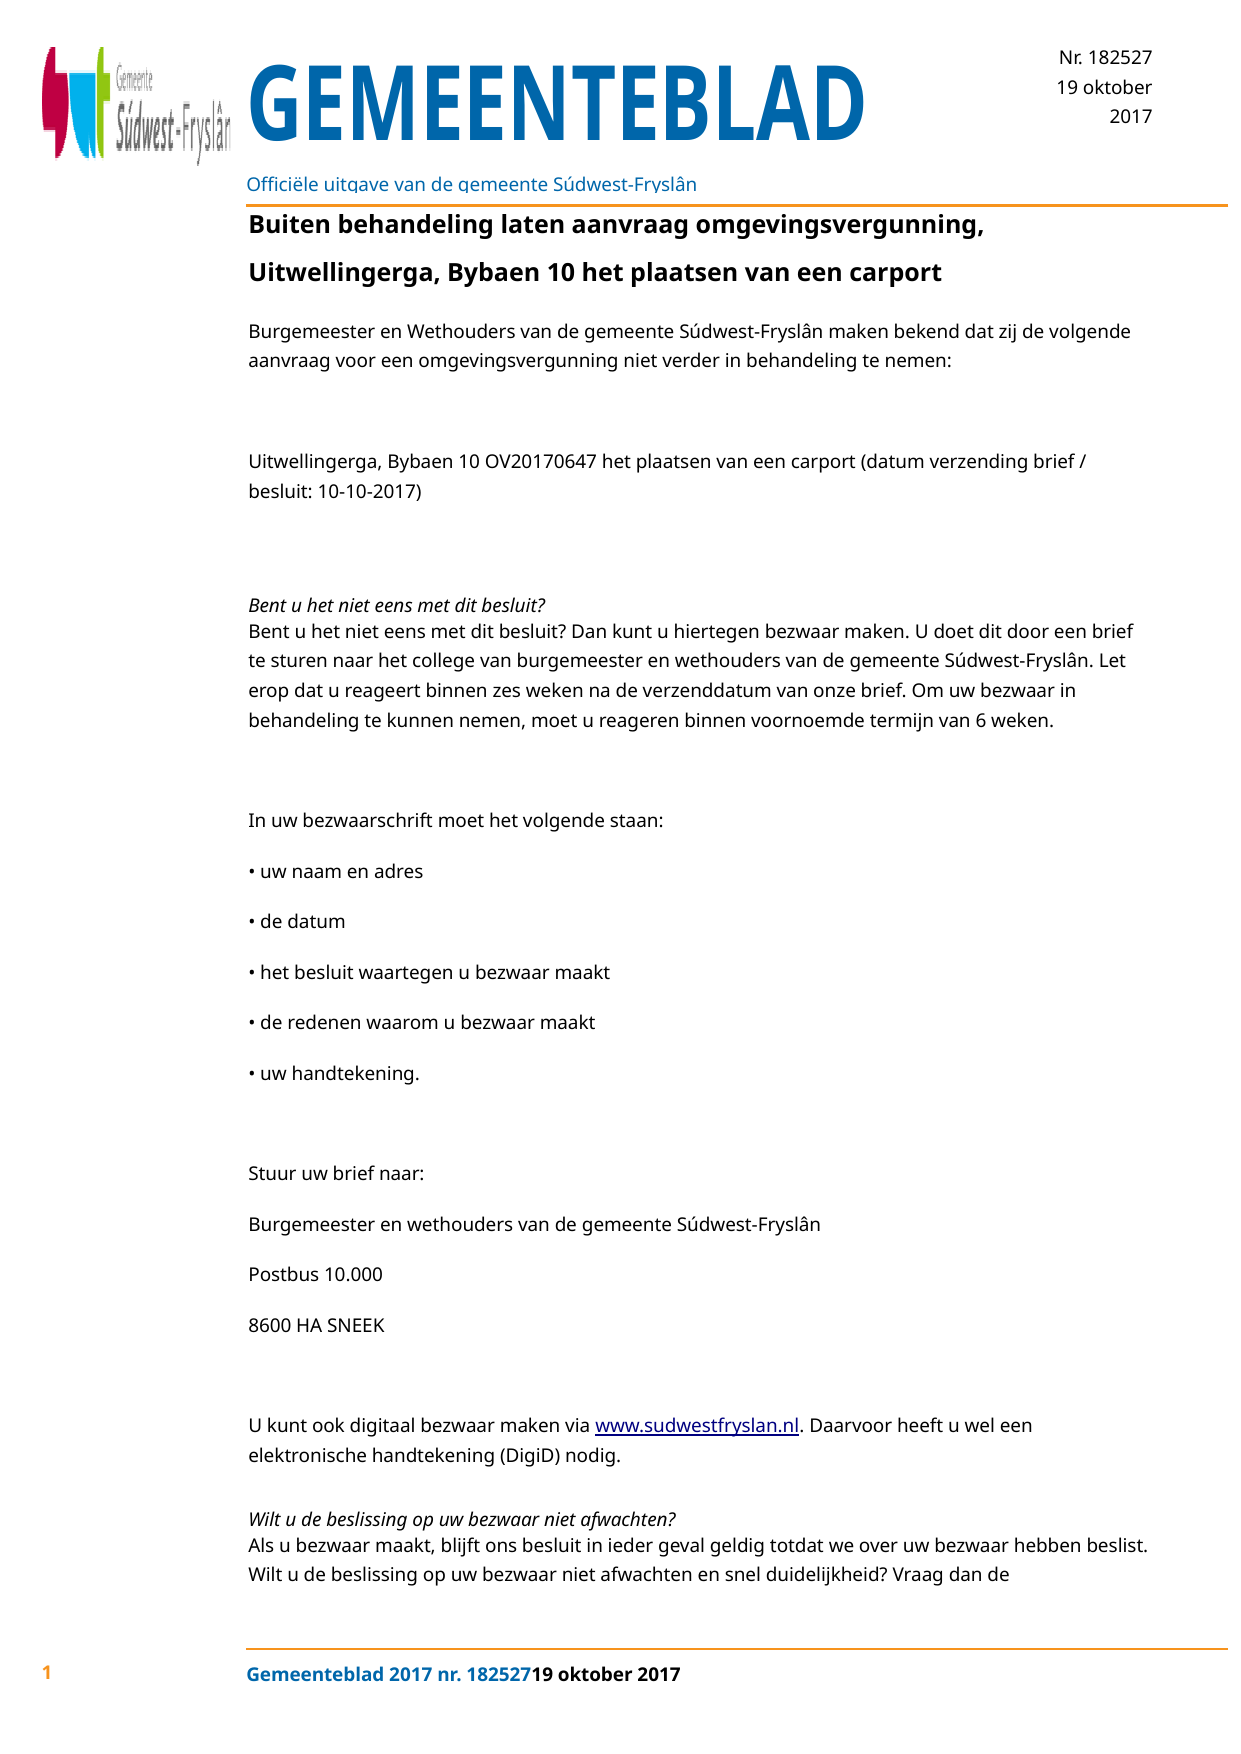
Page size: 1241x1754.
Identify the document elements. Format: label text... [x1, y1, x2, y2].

text Bent u het niet eens met dit besluit? [248, 592, 1152, 618]
text • de redenen waarom u bezwaar maakt [248, 1009, 1152, 1035]
text Buiten behandeling laten aanvraag omgevingsvergunning, Uitwellingerga, Bybaen 10 het plaatsen van een carport [248, 207, 1152, 288]
text Stuur uw brief naar: [248, 1161, 1152, 1186]
text Burgemeester en wethouders van de gemeente Súdwest-Fryslân [248, 1211, 1152, 1237]
text Burgemeester en Wethouders van de gemeente Súdwest-Fryslân maken bekend dat zij de volgende aanvraag voor een omgevingsvergunning niet verder in behandeling te nemen: [248, 318, 1152, 373]
picture [41, 47, 231, 172]
text Als u bezwaar maakt, blijft ons besluit in ieder geval geldig totdat we over uw bezwaar hebben beslist. Wilt u de beslissing op uw bezwaar niet afwachten en snel duidelijkheid? Vraag dan de [248, 1532, 1152, 1587]
text • de datum [248, 908, 1152, 934]
text • uw naam en adres [248, 858, 1152, 884]
text Wilt u de beslissing op uw bezwaar niet afwachten? [248, 1506, 1152, 1532]
text Uitwellingerga, Bybaen 10 OV20170647 het plaatsen van een carport (datum verzending brief / besluit: 10-10-2017) [248, 448, 1152, 504]
text 8600 HA SNEEK [248, 1312, 1152, 1337]
text • uw handtekening. [248, 1060, 1152, 1085]
text Postbus 10.000 [248, 1261, 1152, 1287]
text • het besluit waartegen u bezwaar maakt [248, 959, 1152, 984]
text In uw bezwaarschrift moet het volgende staan: [248, 808, 1152, 833]
text U kunt ook digitaal bezwaar maken via www.sudwestfryslan.nl. Daarvoor heeft u wel een elektronische handtekening (DigiD) nodig. [248, 1413, 1152, 1468]
text Bent u het niet eens met dit besluit? Dan kunt u hiertegen bezwaar maken. U doet dit door een brief te sturen naar het college van burgemeester en wethouders van de gemeente Súdwest-Fryslân. Let erop dat u reageert binnen zes weken na de verzenddatum van onze brief. Om uw bezwaar in behandeling te kunnen nemen, moet u reageren binnen voornoemde termijn van 6 weken. [248, 618, 1152, 732]
